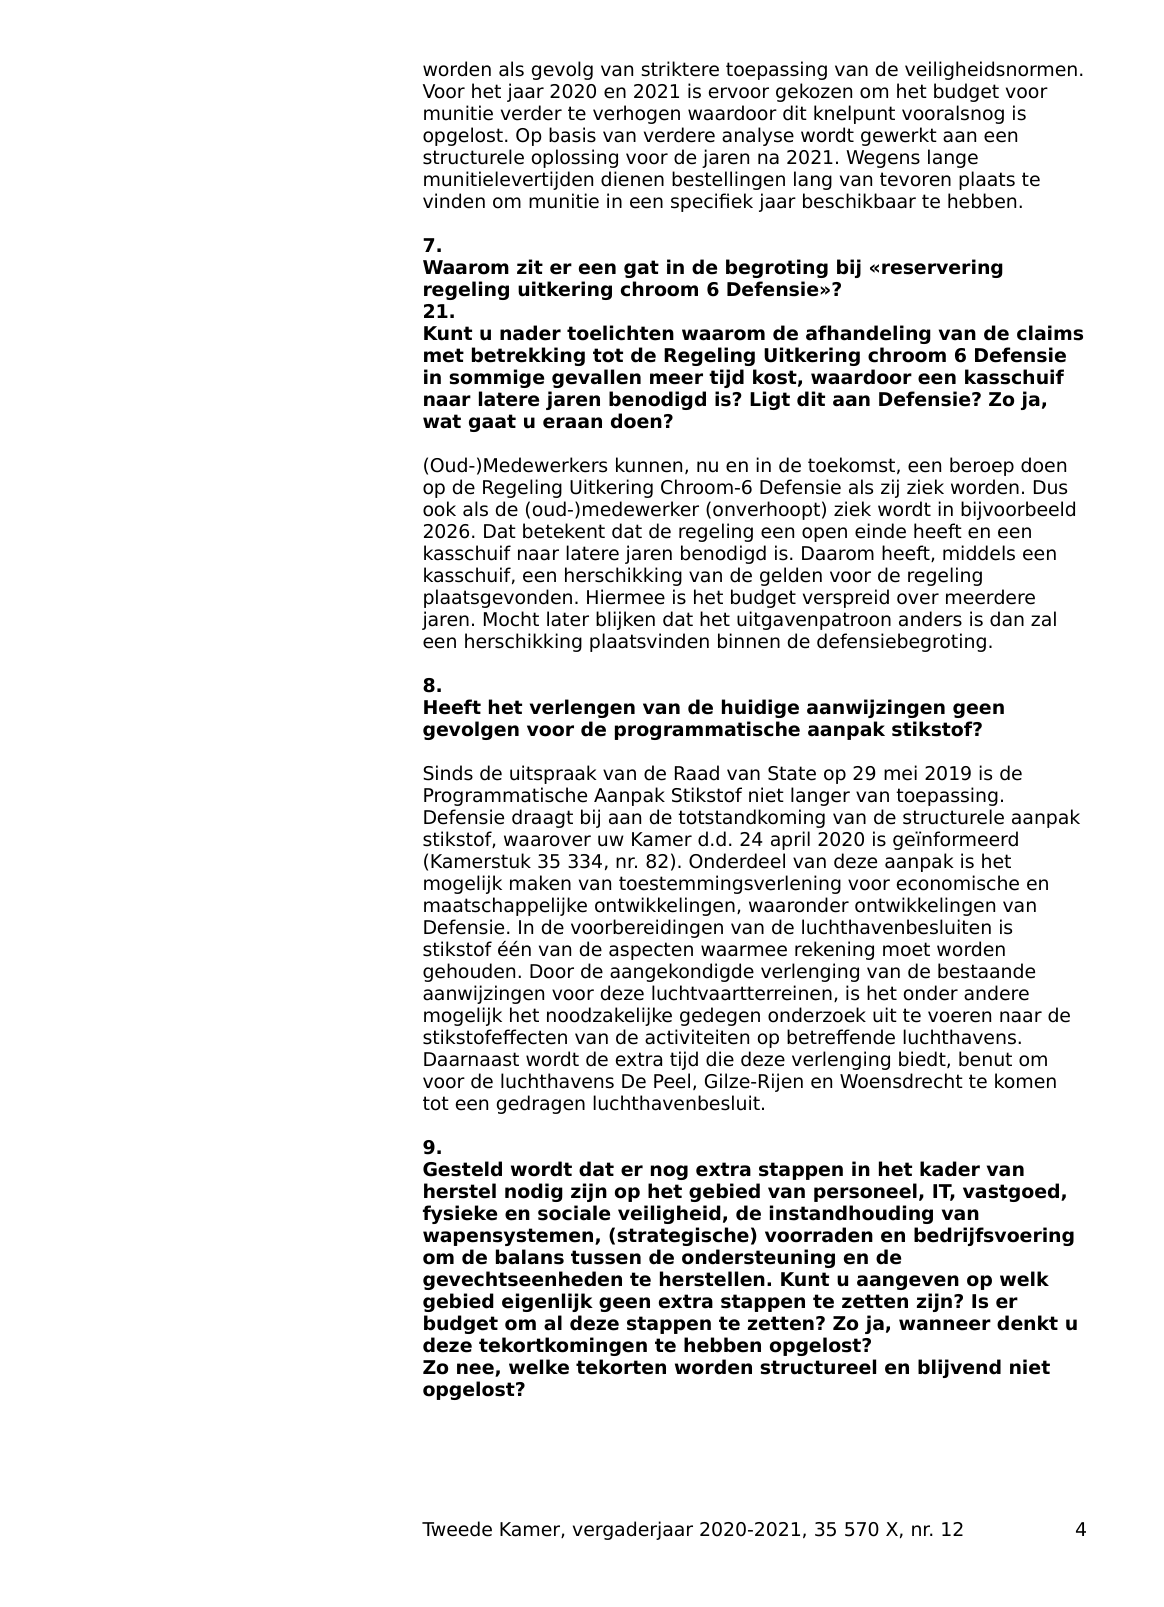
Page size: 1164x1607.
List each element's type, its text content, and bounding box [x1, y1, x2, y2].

text Waarom zit er een gat in de begroting bij «reservering regeling uitkering chroom 6 Defensie»? [422, 257, 1087, 301]
text Sinds de uitspraak van de Raad van State op 29 mei 2019 is de Programmatische Aanpak Stikstof niet langer van toepassing. Defensie draagt bij aan de totstandkoming van de structurele aanpak stikstof, waarover uw Kamer d.d. 24 april 2020 is geïnformeerd (Kamerstuk 35 334, nr. 82). Onderdeel van deze aanpak is het mogelijk maken van toestemmingsverlening voor economische en maatschappelijke ontwikkelingen, waaronder ontwikkelingen van Defensie. In de voorbereidingen van de luchthavenbesluiten is stikstof één van de aspecten waarmee rekening moet worden gehouden. Door de aangekondigde verlenging van de bestaande aanwijzingen voor deze luchtvaartterreinen, is het onder andere mogelijk het noodzakelijke gedegen onderzoek uit te voeren naar de stikstofeffecten van de activiteiten op betreffende luchthavens. Daarnaast wordt de extra tijd die deze verlenging biedt, benut om voor de luchthavens De Peel, Gilze-Rijen en Woensdrecht te komen tot een gedragen luchthavenbesluit. [422, 763, 1087, 1115]
text 21. [422, 301, 1087, 323]
text (Oud-)Medewerkers kunnen, nu en in de toekomst, een beroep doen op de Regeling Uitkering Chroom-6 Defensie als zij ziek worden. Dus ook als de (oud-)medewerker (onverhoopt) ziek wordt in bijvoorbeeld 2026. Dat betekent dat de regeling een open einde heeft en een kasschuif naar latere jaren benodigd is. Daarom heeft, middels een kasschuif, een herschikking van de gelden voor de regeling plaatsgevonden. Hiermee is het budget verspreid over meerdere jaren. Mocht later blijken dat het uitgavenpatroon anders is dan zal een herschikking plaatsvinden binnen de defensiebegroting. [422, 455, 1087, 653]
text 7. [422, 235, 1087, 257]
text 8. [422, 675, 1087, 697]
text 9. [422, 1137, 1087, 1159]
text Gesteld wordt dat er nog extra stappen in het kader van herstel nodig zijn op het gebied van personeel, IT, vastgoed, fysieke en sociale veiligheid, de instandhouding van wapensystemen, (strategische) voorraden en bedrijfsvoering om de balans tussen de ondersteuning en de gevechtseenheden te herstellen. Kunt u aangeven op welk gebied eigenlijk geen extra stappen te zetten zijn? Is er budget om al deze stappen te zetten? Zo ja, wanneer denkt u deze tekortkomingen te hebben opgelost? [422, 1159, 1087, 1357]
text Zo nee, welke tekorten worden structureel en blijvend niet opgelost? [422, 1357, 1087, 1401]
text Kunt u nader toelichten waarom de afhandeling van de claims met betrekking tot de Regeling Uitkering chroom 6 Defensie in sommige gevallen meer tijd kost, waardoor een kasschuif naar latere jaren benodigd is? Ligt dit aan Defensie? Zo ja, wat gaat u eraan doen? [422, 323, 1087, 433]
text worden als gevolg van striktere toepassing van de veiligheidsnormen. Voor het jaar 2020 en 2021 is ervoor gekozen om het budget voor munitie verder te verhogen waardoor dit knelpunt vooralsnog is opgelost. Op basis van verdere analyse wordt gewerkt aan een structurele oplossing voor de jaren na 2021. Wegens lange munitielevertijden dienen bestellingen lang van tevoren plaats te vinden om munitie in een specifiek jaar beschikbaar te hebben. [422, 59, 1087, 213]
text Heeft het verlengen van de huidige aanwijzingen geen gevolgen voor de programmatische aanpak stikstof? [422, 697, 1087, 741]
